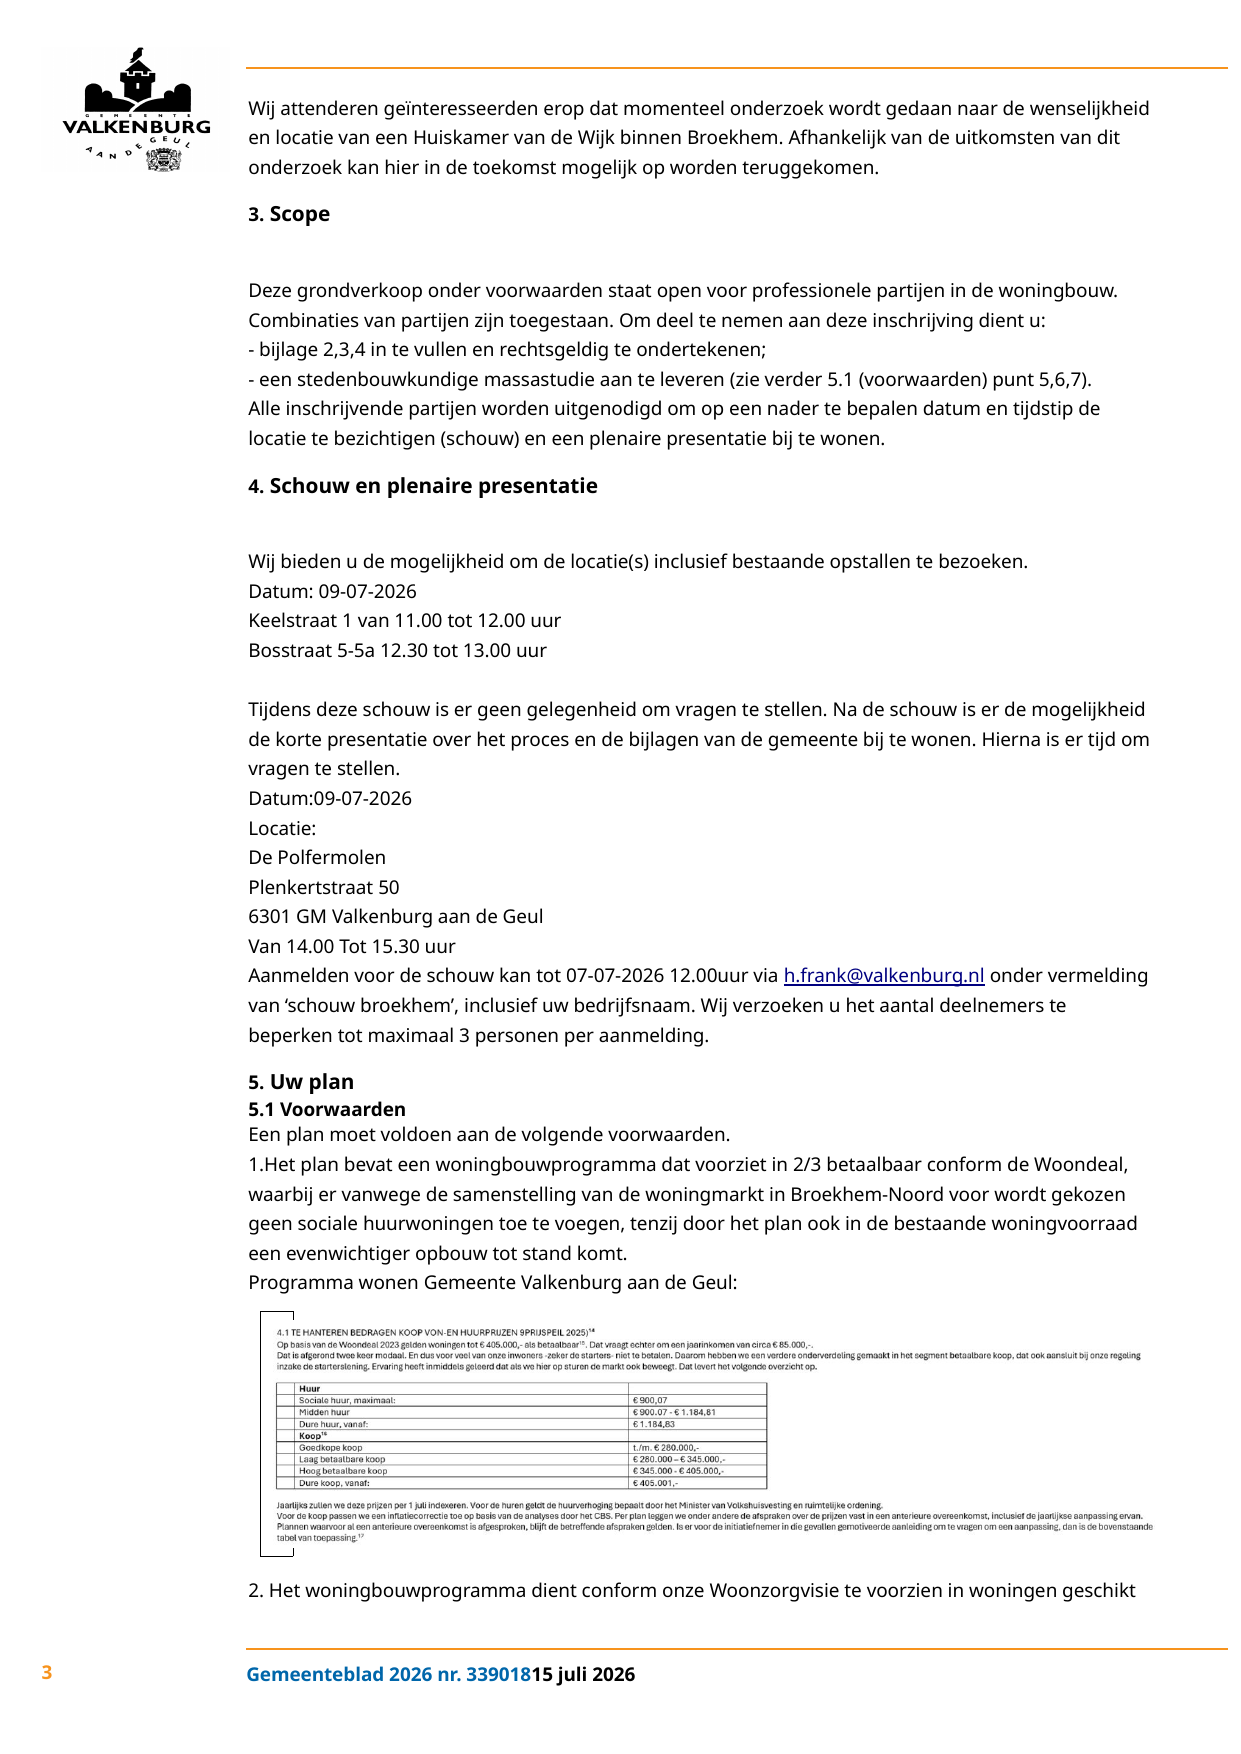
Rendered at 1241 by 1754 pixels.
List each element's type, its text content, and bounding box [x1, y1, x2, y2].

text Wij bieden u de mogelijkheid om de locatie(s) inclusief bestaande opstallen te bezoeken. [248, 548, 1152, 574]
text 5. Uw plan [248, 1067, 1152, 1096]
text 5.1 Voorwaarden [248, 1096, 1152, 1122]
text Wij attenderen geïnteresseerden erop dat momenteel onderzoek wordt gedaan naar de wenselijkheid en locatie van een Huiskamer van de Wijk binnen Broekhem. Afhankelijk van de uitkomsten van dit onderzoek kan hier in de toekomst mogelijk op worden teruggekomen. [248, 95, 1152, 180]
text 6301 GM Valkenburg aan de Geul [248, 903, 1152, 929]
text Datum: 09-07-2026 [248, 578, 1152, 604]
text 2. Het woningbouwprogramma dient conform onze Woonzorgvisie te voorzien in woningen geschikt [248, 1578, 1152, 1603]
text 3. Scope [248, 199, 1152, 228]
text 1.Het plan bevat een woningbouwprogramma dat voorziet in 2/3 betaalbaar conform de Woondeal, waarbij er vanwege de samenstelling van de woningmarkt in Broekhem-Noord voor wordt gekozen geen sociale huurwoningen toe te voegen, tenzij door het plan ook in de bestaande woningvoorraad een evenwichtiger opbouw tot stand komt. [248, 1151, 1152, 1266]
text De Polfermolen [248, 844, 1152, 870]
text Alle inschrijvende partijen worden uitgenodigd om op een nader te bepalen datum en tijdstip de locatie te bezichtigen (schouw) en een plenaire presentatie bij te wonen. [248, 396, 1152, 451]
text Tijdens deze schouw is er geen gelegenheid om vragen te stellen. Na de schouw is er de mogelijkheid de korte presentatie over het proces en de bijlagen van de gemeente bij te wonen. Hierna is er tijd om vragen te stellen. [248, 696, 1152, 781]
text - bijlage 2,3,4 in te vullen en rechtsgeldig te ondertekenen; [248, 336, 1152, 362]
text Deze grondverkoop onder voorwaarden staat open voor professionele partijen in de woningbouw. Combinaties van partijen zijn toegestaan. Om deel te nemen aan deze inschrijving dient u: [248, 277, 1152, 333]
text Aanmelden voor de schouw kan tot 07-07-2026 12.00uur via h.frank@valkenburg.nl onder vermelding van ‘schouw broekhem’, inclusief uw bedrijfsnaam. Wij verzoeken u het aantal deelnemers te beperken tot maximaal 3 personen per aanmelding. [248, 963, 1152, 1048]
text Keelstraat 1 van 11.00 tot 12.00 uur [248, 608, 1152, 633]
picture [268, 1320, 1173, 1548]
text 4. Schouw en plenaire presentatie [248, 471, 1152, 499]
text - een stedenbouwkundige massastudie aan te leveren (zie verder 5.1 (voorwaarden) punt 5,6,7). [248, 366, 1152, 392]
text Plenkertstraat 50 [248, 874, 1152, 900]
text Programma wonen Gemeente Valkenburg aan de Geul: [248, 1269, 1152, 1295]
text Bosstraat 5-5a 12.30 tot 13.00 uur [248, 637, 1152, 663]
text Van 14.00 Tot 15.30 uur [248, 933, 1152, 959]
text Een plan moet voldoen aan de volgende voorwaarden. [248, 1122, 1152, 1147]
picture [41, 47, 231, 172]
text Datum:09-07-2026 [248, 785, 1152, 811]
text Locatie: [248, 815, 1152, 841]
